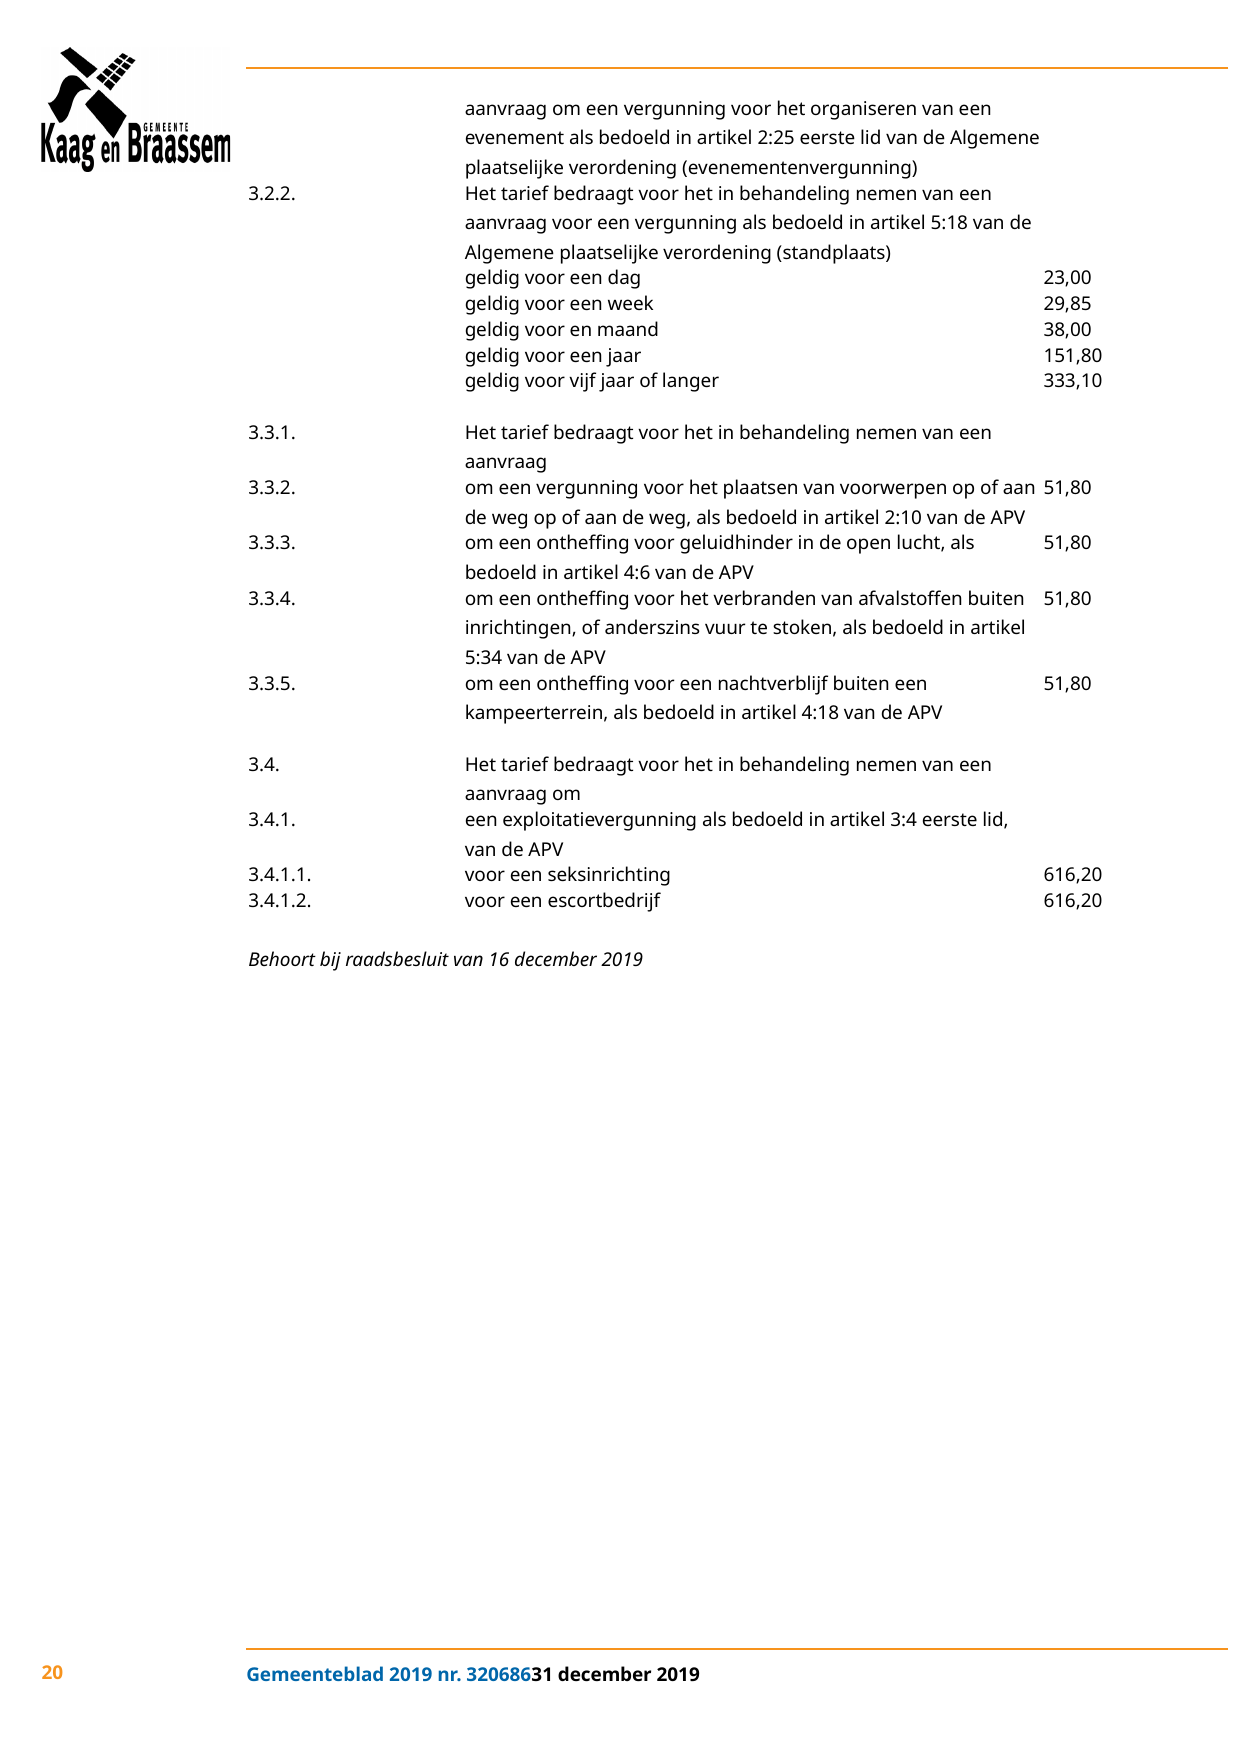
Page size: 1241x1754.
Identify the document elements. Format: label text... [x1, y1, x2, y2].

table_cell 3.4.1.2. [248, 887, 464, 913]
table_cell [1043, 95, 1152, 180]
table_cell Het tarief bedraagt voor het in behandeling nemen van een aanvraag om [465, 751, 1043, 806]
table_cell 3.3.5. [248, 670, 464, 725]
table_cell Het tarief bedraagt voor het in behandeling nemen van een aanvraag [465, 419, 1043, 474]
table_cell [1043, 725, 1152, 751]
picture [41, 47, 231, 172]
table_cell 616,20 [1043, 861, 1152, 887]
table_cell 3.4. [248, 751, 464, 806]
table_cell geldig voor een week [465, 290, 1043, 316]
table_cell [1043, 393, 1152, 419]
table_cell [1043, 180, 1152, 264]
table_cell om een ontheffing voor het verbranden van afvalstoffen buiten inrichtingen, of anderszins vuur te stoken, als bedoeld in artikel 5:34 van de APV [465, 585, 1043, 670]
table_cell 3.4.1.1. [248, 861, 464, 887]
table_cell [248, 265, 464, 290]
table_cell [248, 368, 464, 393]
table_cell geldig voor een jaar [465, 342, 1043, 367]
table_cell 333,10 [1043, 368, 1152, 393]
table_cell 23,00 [1043, 265, 1152, 290]
text Behoort bij raadsbesluit van 16 december 2019 [248, 946, 1152, 971]
table_cell 51,80 [1043, 474, 1152, 529]
table_cell 51,80 [1043, 530, 1152, 585]
table_cell [248, 725, 464, 751]
table_cell 51,80 [1043, 585, 1152, 670]
table_cell 29,85 [1043, 290, 1152, 316]
table_cell Het tarief bedraagt voor het in behandeling nemen van een aanvraag voor een vergunning als bedoeld in artikel 5:18 van de Algemene plaatselijke verordening (standplaats) [465, 180, 1043, 264]
table_cell [248, 342, 464, 367]
table_cell [248, 316, 464, 342]
table_cell geldig voor een dag [465, 265, 1043, 290]
table_cell geldig voor en maand [465, 316, 1043, 342]
table_cell voor een seksinrichting [465, 861, 1043, 887]
table_cell [465, 725, 1043, 751]
table_cell [248, 290, 464, 316]
table_cell 51,80 [1043, 670, 1152, 725]
table_cell 3.3.4. [248, 585, 464, 670]
table_cell om een ontheffing voor geluidhinder in de open lucht, als bedoeld in artikel 4:6 van de APV [465, 530, 1043, 585]
table_cell voor een escortbedrijf [465, 887, 1043, 913]
table_cell 3.3.3. [248, 530, 464, 585]
table_cell [248, 95, 464, 180]
table_cell [1043, 419, 1152, 474]
table_cell 38,00 [1043, 316, 1152, 342]
table_cell 3.3.2. [248, 474, 464, 529]
table_cell 3.4.1. [248, 806, 464, 861]
table_cell 616,20 [1043, 887, 1152, 913]
table_cell aanvraag om een vergunning voor het organiseren van een evenement als bedoeld in artikel 2:25 eerste lid van de Algemene plaatselijke verordening (evenementenvergunning) [465, 95, 1043, 180]
table_cell [1043, 751, 1152, 806]
table_cell geldig voor vijf jaar of langer [465, 368, 1043, 393]
table_cell 3.2.2. [248, 180, 464, 264]
table_cell 151,80 [1043, 342, 1152, 367]
table_cell om een vergunning voor het plaatsen van voorwerpen op of aan de weg op of aan de weg, als bedoeld in artikel 2:10 van de APV [465, 474, 1043, 529]
table_cell [1043, 806, 1152, 861]
table_cell een exploitatievergunning als bedoeld in artikel 3:4 eerste lid, van de APV [465, 806, 1043, 861]
table_cell [465, 393, 1043, 419]
table_cell [248, 393, 464, 419]
table_cell 3.3.1. [248, 419, 464, 474]
table_cell om een ontheffing voor een nachtverblijf buiten een kampeerterrein, als bedoeld in artikel 4:18 van de APV [465, 670, 1043, 725]
